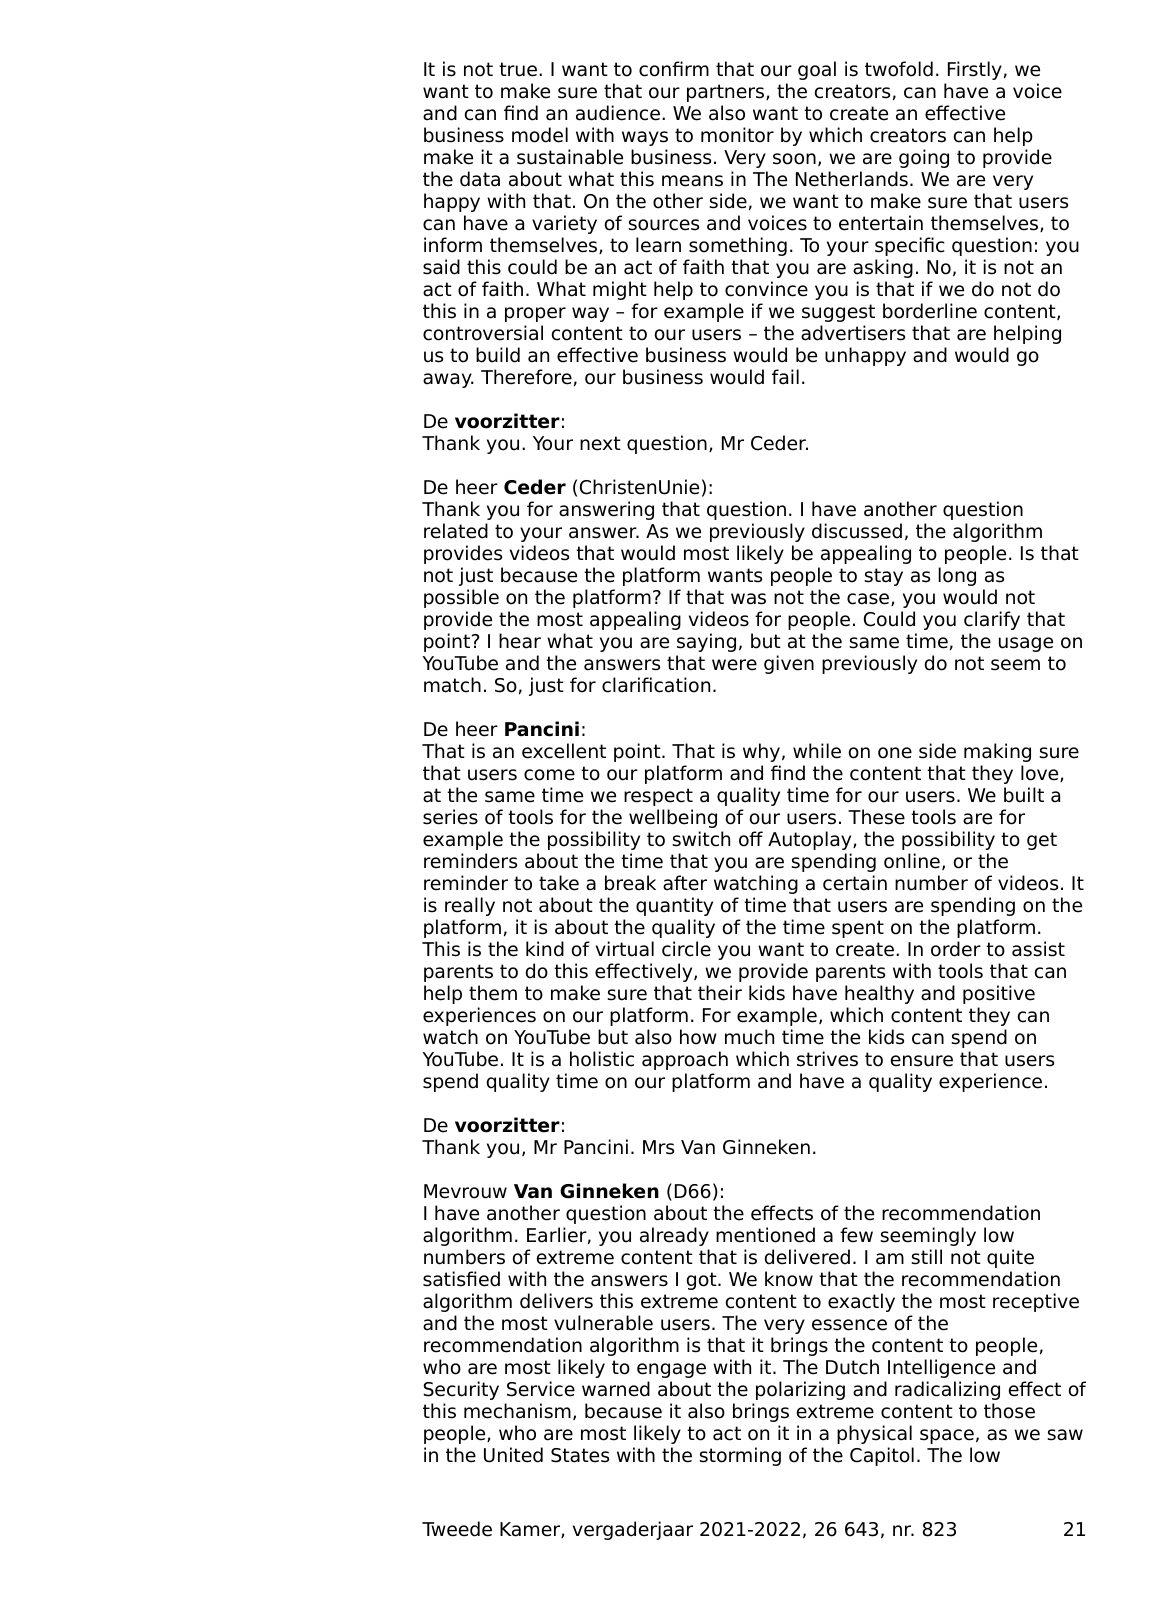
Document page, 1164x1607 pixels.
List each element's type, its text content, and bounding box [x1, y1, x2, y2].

text De voorzitter: [422, 411, 1087, 433]
text De heer Pancini: [422, 719, 1087, 741]
text That is an excellent point. That is why, while on one side making sure that users come to our platform and find the content that they love, at the same time we respect a quality time for our users. We built a series of tools for the wellbeing of our users. These tools are for example the possibility to switch off Autoplay, the possibility to get reminders about the time that you are spending online, or the reminder to take a break after watching a certain number of videos. It is really not about the quantity of time that users are spending on the platform, it is about the quality of the time spent on the platform. This is the kind of virtual circle you want to create. In order to assist parents to do this effectively, we provide parents with tools that can help them to make sure that their kids have healthy and positive experiences on our platform. For example, which content they can watch on YouTube but also how much time the kids can spend on YouTube. It is a holistic approach which strives to ensure that users spend quality time on our platform and have a quality experience. [422, 741, 1087, 1093]
text De heer Ceder (ChristenUnie): [422, 477, 1087, 499]
text De voorzitter: [422, 1115, 1087, 1137]
text Thank you, Mr Pancini. Mrs Van Ginneken. [422, 1137, 1087, 1159]
text I have another question about the effects of the recommendation algorithm. Earlier, you already mentioned a few seemingly low numbers of extreme content that is delivered. I am still not quite satisfied with the answers I got. We know that the recommendation algorithm delivers this extreme content to exactly the most receptive and the most vulnerable users. The very essence of the recommendation algorithm is that it brings the content to people, who are most likely to engage with it. The Dutch Intelligence and Security Service warned about the polarizing and radicalizing effect of this mechanism, because it also brings extreme content to those people, who are most likely to act on it in a physical space, as we saw in the United States with the storming of the Capitol. The low [422, 1203, 1087, 1467]
text It is not true. I want to confirm that our goal is twofold. Firstly, we want to make sure that our partners, the creators, can have a voice and can find an audience. We also want to create an effective business model with ways to monitor by which creators can help make it a sustainable business. Very soon, we are going to provide the data about what this means in The Netherlands. We are very happy with that. On the other side, we want to make sure that users can have a variety of sources and voices to entertain themselves, to inform themselves, to learn something. To your specific question: you said this could be an act of faith that you are asking. No, it is not an act of faith. What might help to convince you is that if we do not do this in a proper way – for example if we suggest borderline content, controversial content to our users – the advertisers that are helping us to build an effective business would be unhappy and would go away. Therefore, our business would fail. [422, 59, 1087, 389]
text Thank you. Your next question, Mr Ceder. [422, 433, 1087, 455]
text Mevrouw Van Ginneken (D66): [422, 1181, 1087, 1203]
text Thank you for answering that question. I have another question related to your answer. As we previously discussed, the algorithm provides videos that would most likely be appealing to people. Is that not just because the platform wants people to stay as long as possible on the platform? If that was not the case, you would not provide the most appealing videos for people. Could you clarify that point? I hear what you are saying, but at the same time, the usage on YouTube and the answers that were given previously do not seem to match. So, just for clarification. [422, 499, 1087, 697]
